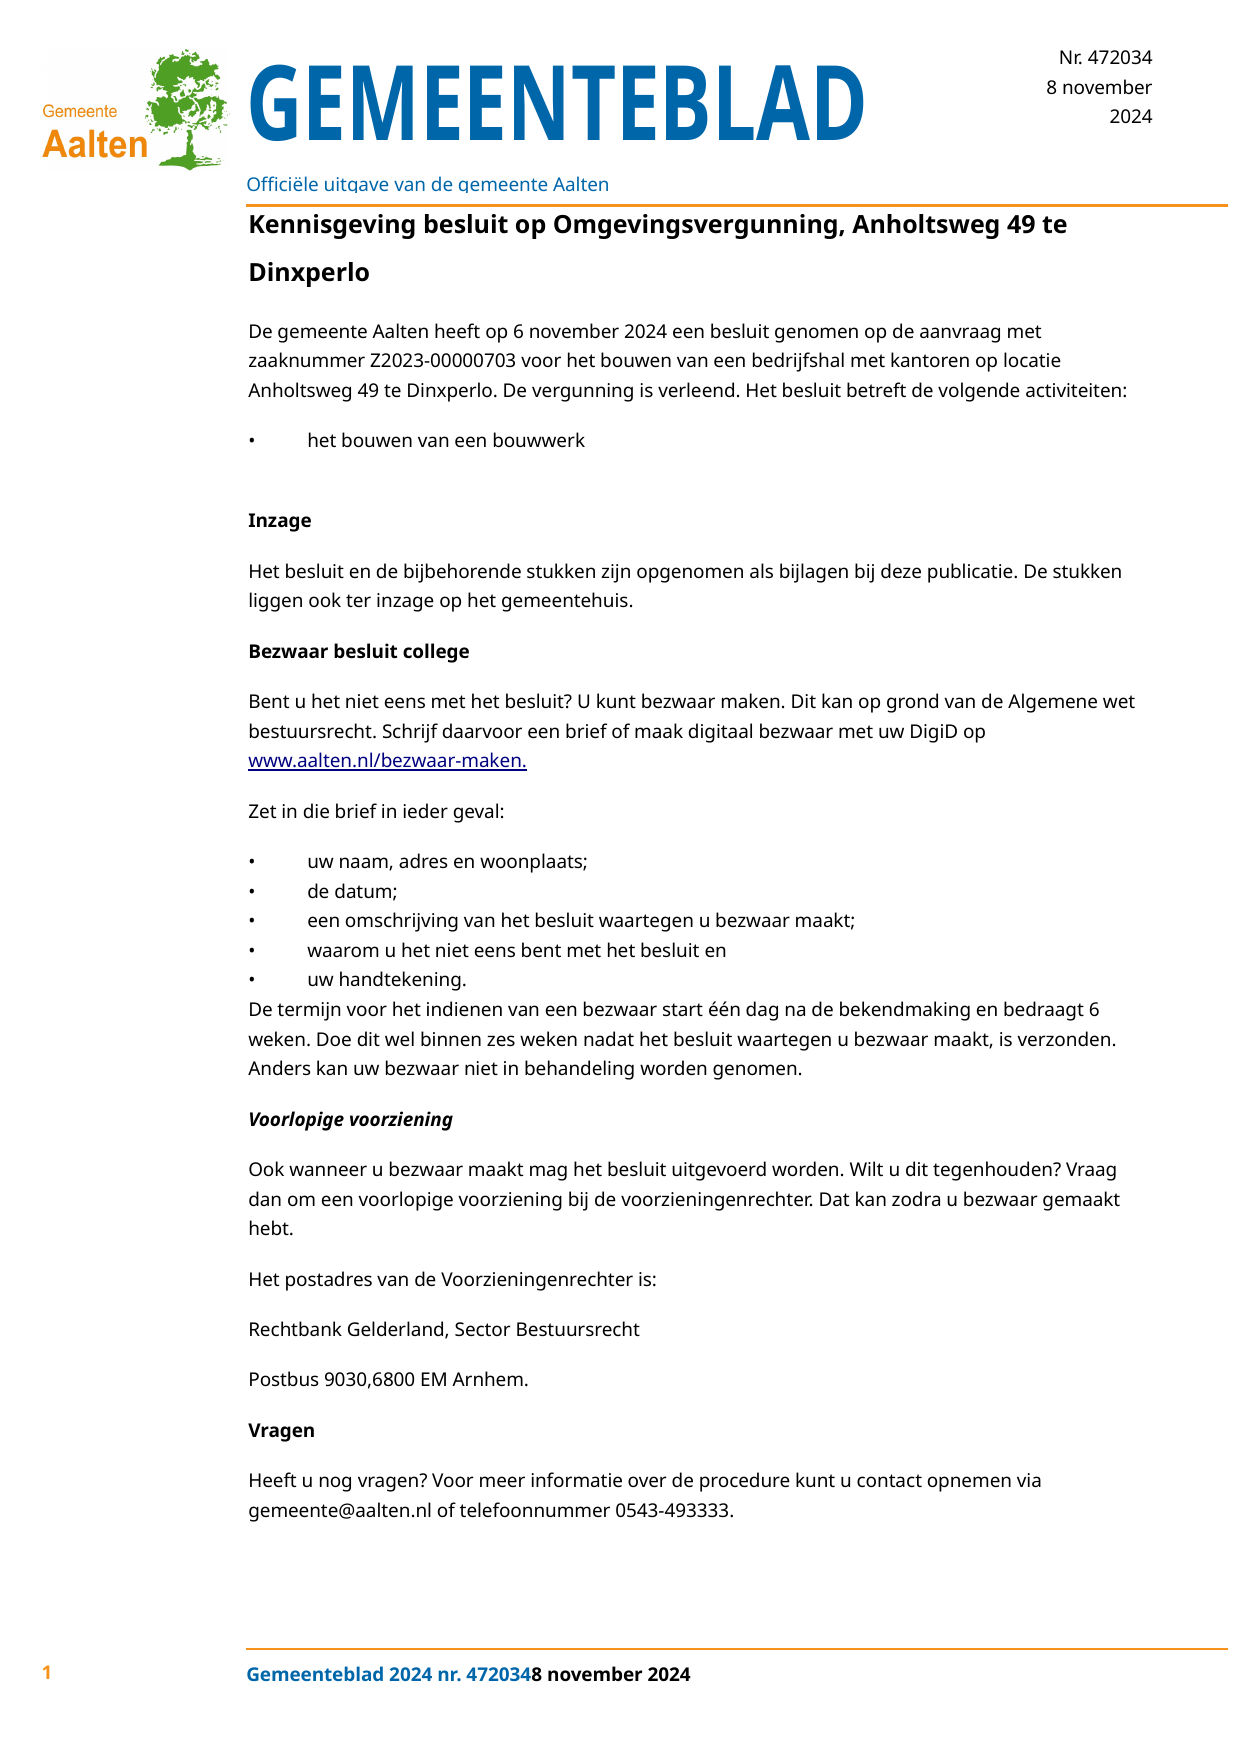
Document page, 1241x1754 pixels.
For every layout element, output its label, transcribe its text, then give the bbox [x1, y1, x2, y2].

text Ook wanneer u bezwaar maakt mag het besluit uitgevoerd worden. Wilt u dit tegenhouden? Vraag dan om een voorlopige voorziening bij de voorzieningenrechter. Dat kan zodra u bezwaar gemaakt hebt. [248, 1156, 1152, 1241]
text Het besluit en de bijbehorende stukken zijn opgenomen als bijlagen bij deze publicatie. De stukken liggen ook ter inzage op het gemeentehuis. [248, 558, 1152, 613]
picture [41, 47, 231, 172]
text Kennisgeving besluit op Omgevingsvergunning, Anholtsweg 49 te Dinxperlo [248, 207, 1152, 288]
text Zet in die brief in ieder geval: [248, 798, 1152, 824]
list uw handtekening. [248, 967, 1152, 992]
text Voorlopige voorziening [248, 1106, 1152, 1132]
text Het postadres van de Voorzieningenrechter is: [248, 1266, 1152, 1292]
text Vragen [248, 1417, 1152, 1443]
text Rechtbank Gelderland, Sector Bestuursrecht [248, 1316, 1152, 1342]
text Postbus 9030,6800 EM Arnhem. [248, 1367, 1152, 1392]
text Bezwaar besluit college [248, 638, 1152, 664]
text Heeft u nog vragen? Voor meer informatie over de procedure kunt u contact opnemen via gemeente@aalten.nl of telefoonnummer 0543-493333. [248, 1467, 1152, 1523]
list een omschrijving van het besluit waartegen u bezwaar maakt; [248, 907, 1152, 933]
text Inzage [248, 507, 1152, 533]
list uw naam, adres en woonplaats; [248, 848, 1152, 874]
text De gemeente Aalten heeft op 6 november 2024 een besluit genomen op de aanvraag met zaaknummer Z2023-00000703 voor het bouwen van een bedrijfshal met kantoren op locatie Anholtsweg 49 te Dinxperlo. De vergunning is verleend. Het besluit betreft de volgende activiteiten: [248, 318, 1152, 403]
list waarom u het niet eens bent met het besluit en [248, 937, 1152, 963]
list de datum; [248, 878, 1152, 904]
text De termijn voor het indienen van een bezwaar start één dag na de bekendmaking en bedraagt 6 weken. Doe dit wel binnen zes weken nadat het besluit waartegen u bezwaar maakt, is verzonden. Anders kan uw bezwaar niet in behandeling worden genomen. [248, 996, 1152, 1081]
list het bouwen van een bouwwerk [248, 427, 1152, 453]
text Bent u het niet eens met het besluit? U kunt bezwaar maken. Dit kan op grond van de Algemene wet bestuursrecht. Schrijf daarvoor een brief of maak digitaal bezwaar met uw DigiD op www.aalten.nl/bezwaar-maken. [248, 688, 1152, 773]
